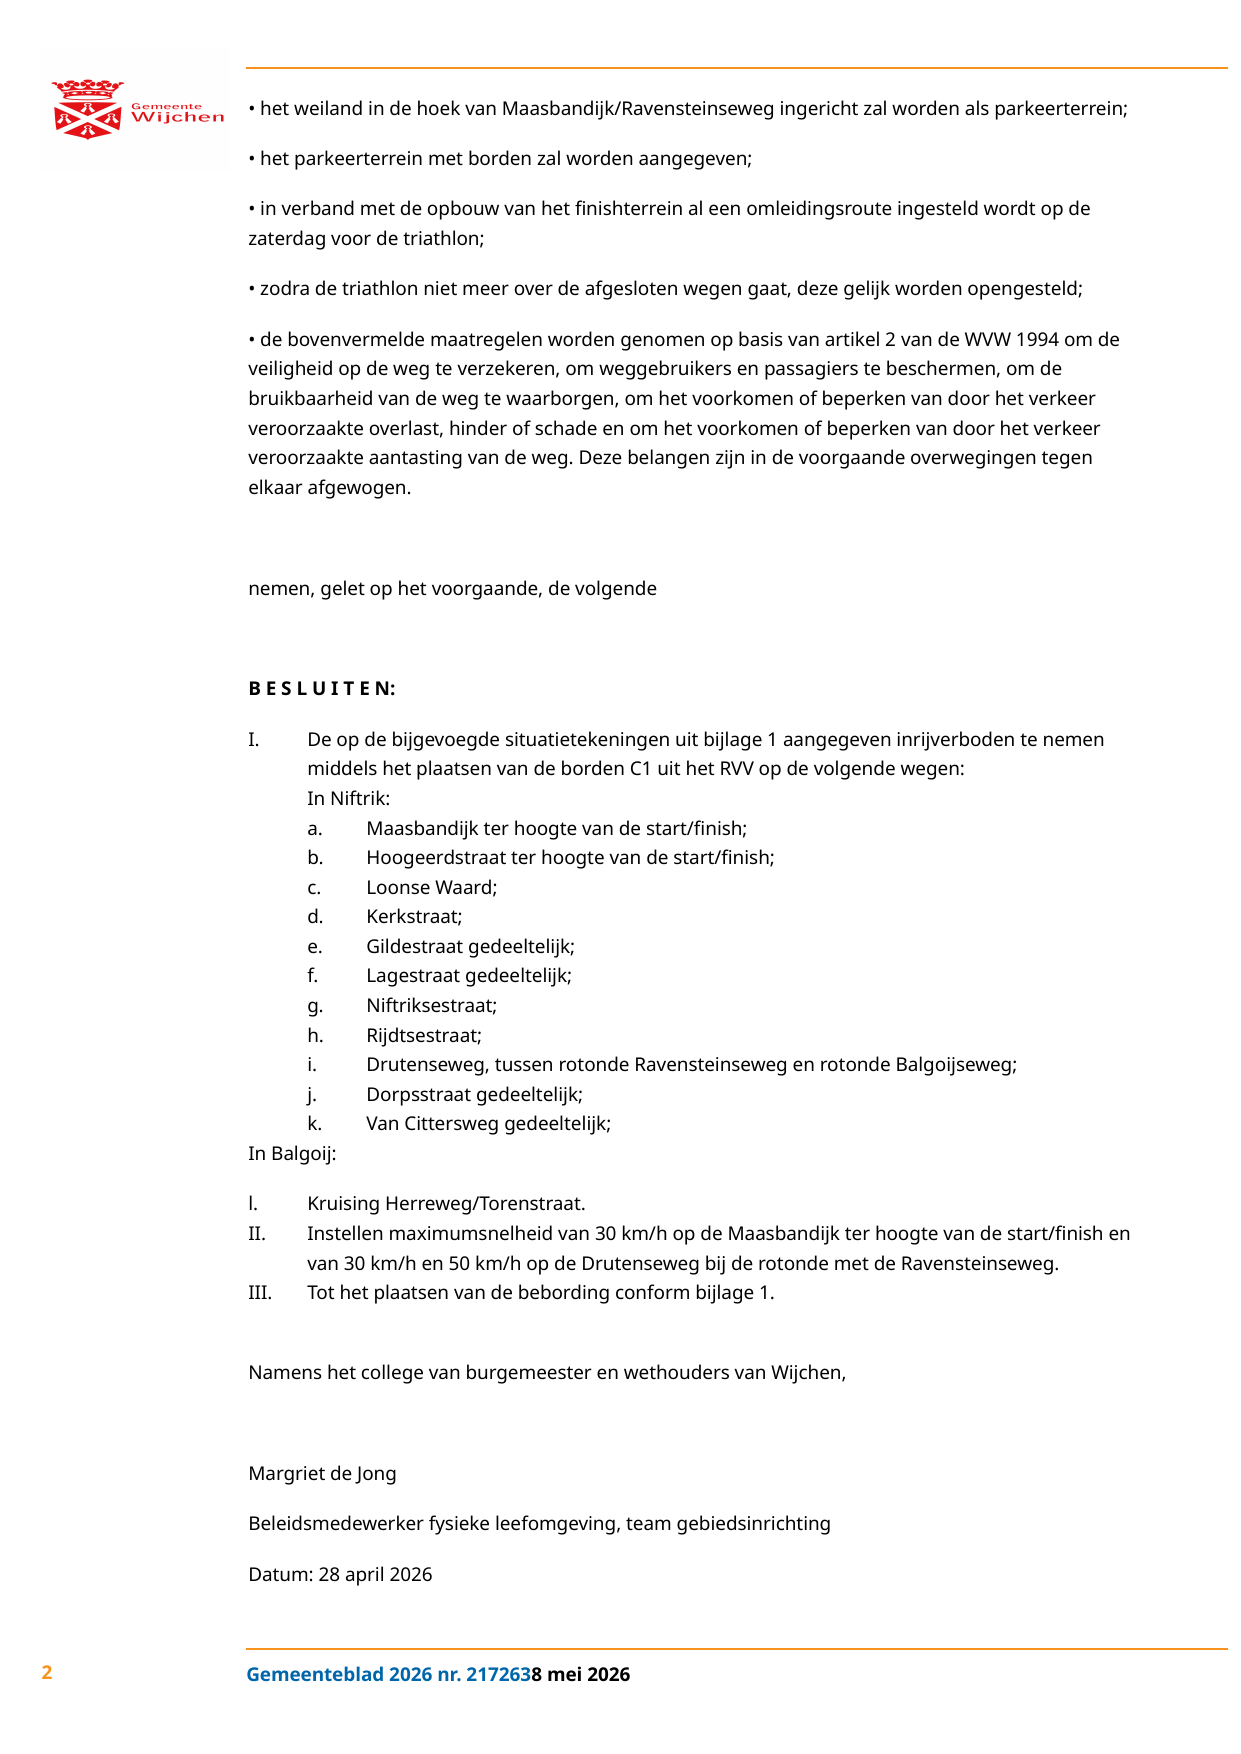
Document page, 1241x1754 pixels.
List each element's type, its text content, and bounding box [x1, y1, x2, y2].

list De op de bijgevoegde situatietekeningen uit bijlage 1 aangegeven inrijverboden te nemen middels het plaatsen van de borden C1 uit het RVV op de volgende wegen: [248, 726, 1152, 781]
list Maasbandijk ter hoogte van de start/finish; [307, 815, 1152, 841]
list Gildestraat gedeeltelijk; [307, 933, 1152, 959]
text Beleidsmedewerker fysieke leefomgeving, team gebiedsinrichting [248, 1511, 1152, 1536]
text • het parkeerterrein met borden zal worden aangegeven; [248, 145, 1152, 171]
list Van Cittersweg gedeeltelijk; [307, 1111, 1152, 1136]
text Margriet de Jong [248, 1460, 1152, 1486]
text nemen, gelet op het voorgaande, de volgende [248, 575, 1152, 601]
list Instellen maximumsnelheid van 30 km/h op de Maasbandijk ter hoogte van de start/finish en van 30 km/h en 50 km/h op de Drutenseweg bij de rotonde met de Ravensteinseweg. [248, 1220, 1152, 1276]
text • in verband met de opbouw van het finishterrein al een omleidingsroute ingesteld wordt op de zaterdag voor de triathlon; [248, 196, 1152, 251]
list Kerkstraat; [307, 903, 1152, 929]
picture [41, 47, 231, 172]
text Namens het college van burgemeester en wethouders van Wijchen, [248, 1359, 1152, 1385]
list Loonse Waard; [307, 874, 1152, 900]
text B E S L U I T E N: [248, 676, 1152, 701]
list Drutenseweg, tussen rotonde Ravensteinseweg en rotonde Balgoijseweg; [307, 1051, 1152, 1077]
list In Niftrik: [248, 785, 1152, 811]
text • het weiland in de hoek van Maasbandijk/Ravensteinseweg ingericht zal worden als parkeerterrein; [248, 95, 1152, 121]
list Lagestraat gedeeltelijk; [307, 963, 1152, 988]
text • zodra de triathlon niet meer over de afgesloten wegen gaat, deze gelijk worden opengesteld; [248, 276, 1152, 301]
list Niftriksestraat; [307, 992, 1152, 1018]
list Hoogeerdstraat ter hoogte van de start/finish; [307, 844, 1152, 870]
list Dorpsstraat gedeeltelijk; [307, 1081, 1152, 1107]
list Tot het plaatsen van de bebording conform bijlage 1. [248, 1279, 1152, 1305]
list Rijdtsestraat; [307, 1022, 1152, 1048]
text • de bovenvermelde maatregelen worden genomen op basis van artikel 2 van de WVW 1994 om de veiligheid op de weg te verzekeren, om weggebruikers en passagiers te beschermen, om de bruikbaarheid van de weg te waarborgen, om het voorkomen of beperken van door het verkeer veroorzaakte overlast, hinder of schade en om het voorkomen of beperken van door het verkeer veroorzaakte aantasting van de weg. Deze belangen zijn in de voorgaande overwegingen tegen elkaar afgewogen. [248, 326, 1152, 500]
text In Balgoij: [248, 1140, 1152, 1166]
text Datum: 28 april 2026 [248, 1561, 1152, 1587]
list Kruising Herreweg/Torenstraat. [248, 1191, 1152, 1216]
